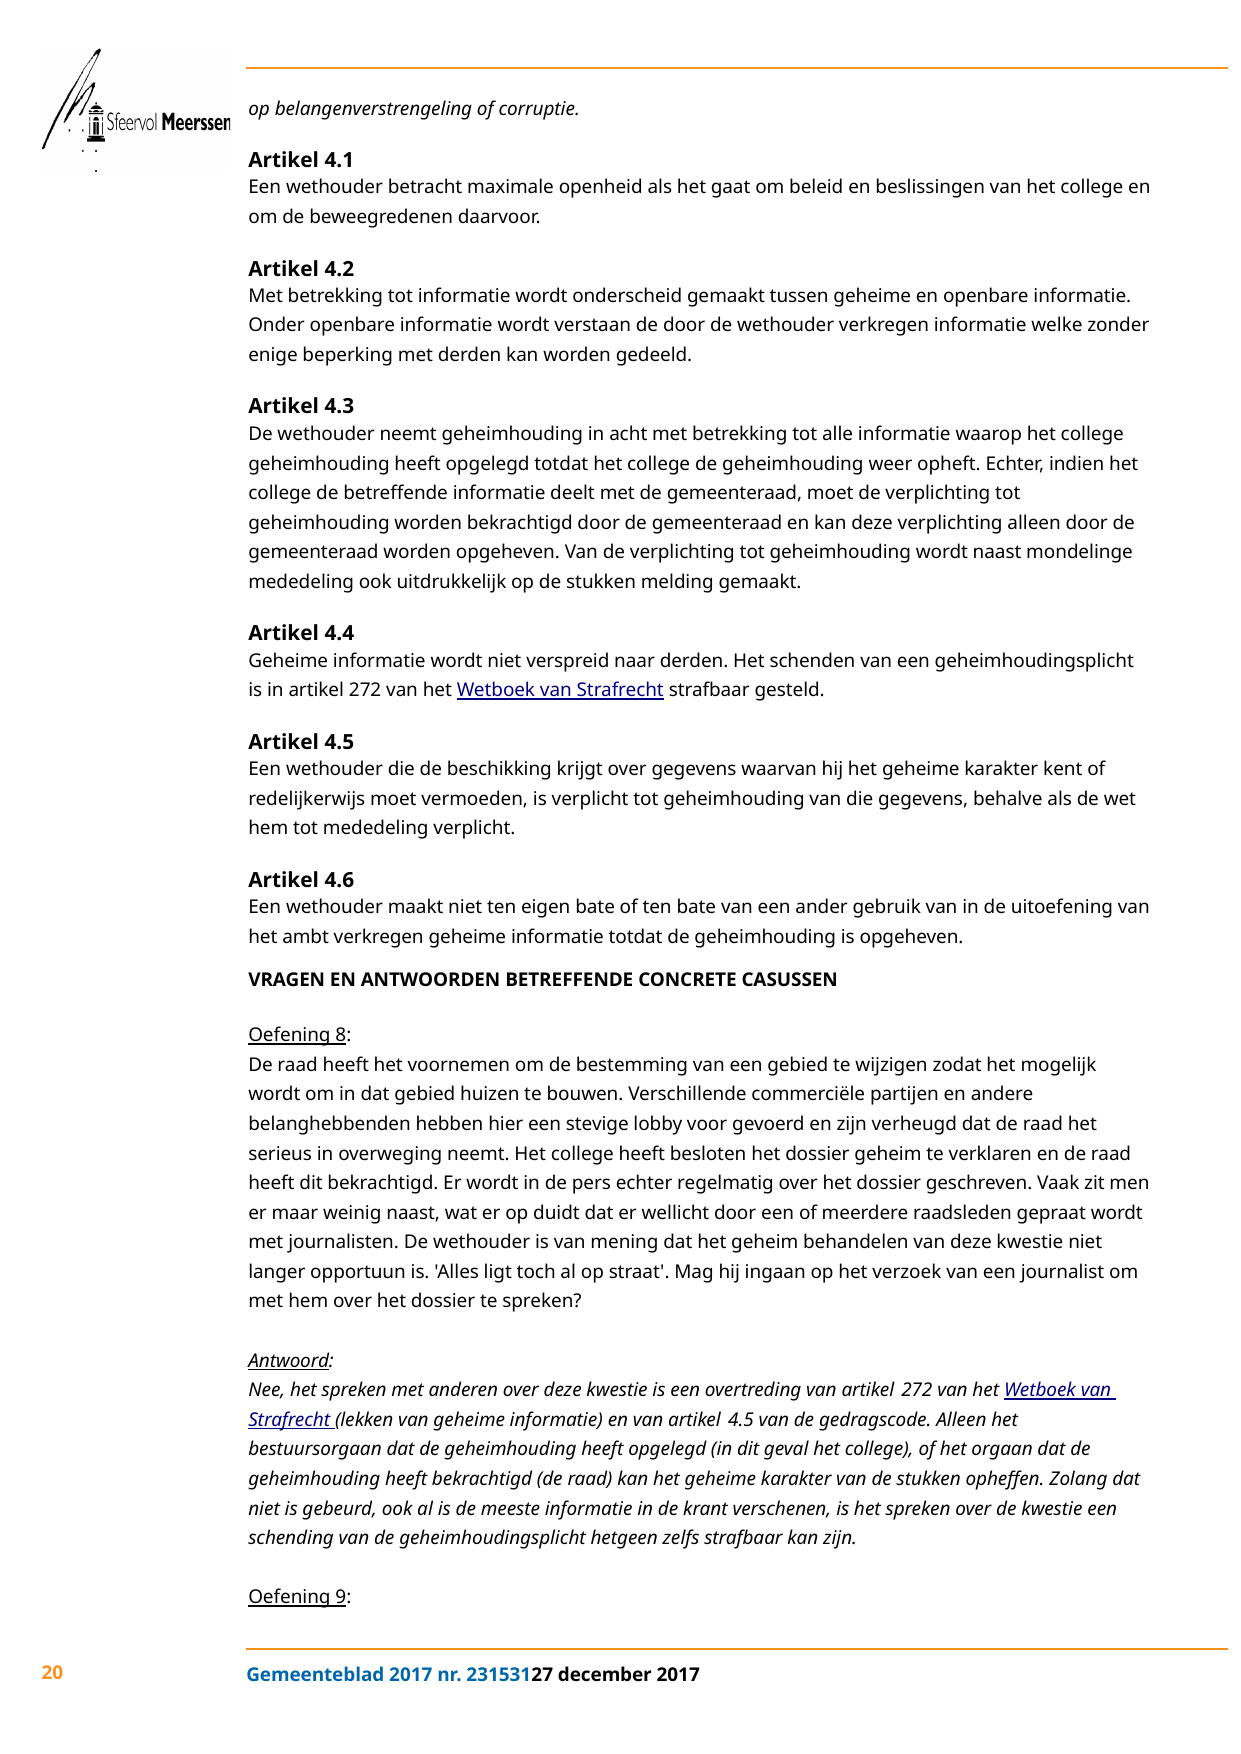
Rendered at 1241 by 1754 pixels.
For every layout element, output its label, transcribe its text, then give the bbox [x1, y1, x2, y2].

text Een wethouder maakt niet ten eigen bate of ten bate van een ander gebruik van in de uitoefening van het ambt verkregen geheime informatie totdat de geheimhouding is opgeheven. [248, 893, 1152, 949]
text op belangenverstrengeling of corruptie. [248, 95, 1152, 121]
text Oefening 9: [248, 1583, 1152, 1609]
text Antwoord: [248, 1347, 1152, 1372]
text Geheime informatie wordt niet verspreid naar derden. Het schenden van een geheimhoudingsplicht is in artikel 272 van het Wetboek van Strafrecht strafbaar gesteld. [248, 647, 1152, 702]
text Oefening 8: [248, 1021, 1152, 1047]
text Een wethouder betracht maximale openheid als het gaat om beleid en beslissingen van het college en om de beweegredenen daarvoor. [248, 174, 1152, 229]
text Met betrekking tot informatie wordt onderscheid gemaakt tussen geheime en openbare informatie. Onder openbare informatie wordt verstaan de door de wethouder verkregen informatie welke zonder enige beperking met derden kan worden gedeeld. [248, 282, 1152, 367]
picture [41, 47, 231, 172]
text De wethouder neemt geheimhouding in acht met betrekking tot alle informatie waarop het college geheimhouding heeft opgelegd totdat het college de geheimhouding weer opheft. Echter, indien het college de betreffende informatie deelt met de gemeenteraad, moet de verplichting tot geheimhouding worden bekrachtigd door de gemeenteraad en kan deze verplichting alleen door de gemeenteraad worden opgeheven. Van de verplichting tot geheimhouding wordt naast mondelinge mededeling ook uitdrukkelijk op de stukken melding gemaakt. [248, 420, 1152, 594]
text Nee, het spreken met anderen over deze kwestie is een overtreding van artikel 272 van het Wetboek van Strafrecht (lekken van geheime informatie) en van artikel 4.5 van de gedragscode. Alleen het bestuursorgaan dat de geheimhouding heeft opgelegd (in dit geval het college), of het orgaan dat de geheimhouding heeft bekrachtigd (de raad) kan het geheime karakter van de stukken opheffen. Zolang dat niet is gebeurd, ook al is de meeste informatie in de krant verschenen, is het spreken over de kwestie een schending van de geheimhoudingsplicht hetgeen zelfs strafbaar kan zijn. [248, 1376, 1152, 1550]
text VRAGEN EN ANTWOORDEN BETREFFENDE CONCRETE CASUSSEN [248, 966, 1152, 992]
text De raad heeft het voornemen om de bestemming van een gebied te wijzigen zodat het mogelijk wordt om in dat gebied huizen te bouwen. Verschillende commerciële partijen en andere belanghebbenden hebben hier een stevige lobby voor gevoerd en zijn verheugd dat de raad het serieus in overweging neemt. Het college heeft besloten het dossier geheim te verklaren en de raad heeft dit bekrachtigd. Er wordt in de pers echter regelmatig over het dossier geschreven. Vaak zit men er maar weinig naast, wat er op duidt dat er wellicht door een of meerdere raadsleden gepraat wordt met journalisten. De wethouder is van mening dat het geheim behandelen van deze kwestie niet langer opportuun is. 'Alles ligt toch al op straat'. Mag hij ingaan op het verzoek van een journalist om met hem over het dossier te spreken? [248, 1051, 1152, 1313]
text Artikel 4.2 [248, 254, 1152, 282]
text Artikel 4.1 [248, 145, 1152, 174]
text Een wethouder die de beschikking krijgt over gegevens waarvan hij het geheime karakter kent of redelijkerwijs moet vermoeden, is verplicht tot geheimhouding van die gegevens, behalve als de wet hem tot mededeling verplicht. [248, 755, 1152, 840]
text Artikel 4.5 [248, 727, 1152, 755]
text Artikel 4.3 [248, 392, 1152, 420]
text Artikel 4.4 [248, 618, 1152, 647]
text Artikel 4.6 [248, 865, 1152, 893]
